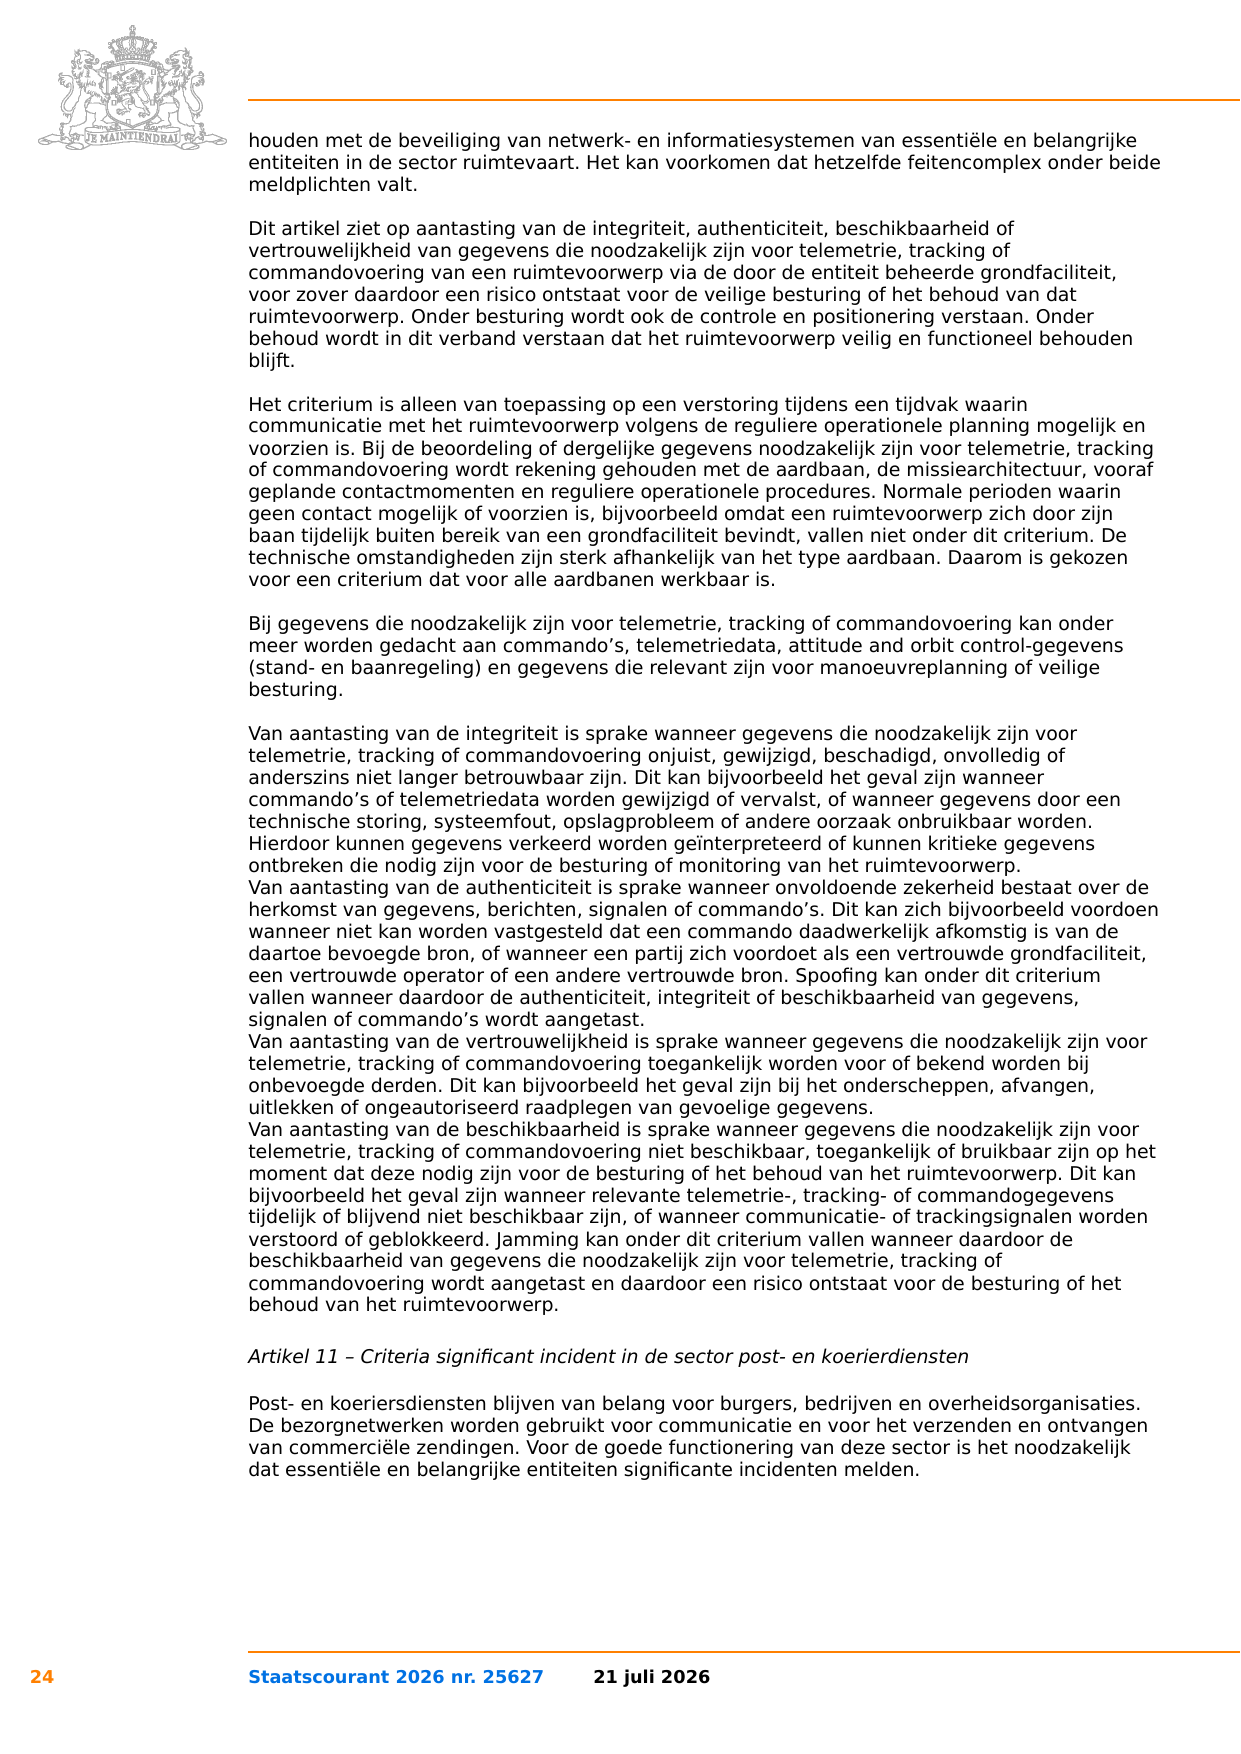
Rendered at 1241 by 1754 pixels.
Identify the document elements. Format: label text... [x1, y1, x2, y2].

text Van aantasting van de authenticiteit is sprake wanneer onvoldoende zekerheid bestaat over de herkomst van gegevens, berichten, signalen of commando’s. Dit kan zich bijvoorbeeld voordoen wanneer niet kan worden vastgesteld dat een commando daadwerkelijk afkomstig is van de daartoe bevoegde bron, of wanneer een partij zich voordoet als een vertrouwde grondfaciliteit, een vertrouwde operator of een andere vertrouwde bron. Spoofing kan onder dit criterium vallen wanneer daardoor de authenticiteit, integriteit of beschikbaarheid van gegevens, signalen of commando’s wordt aangetast. [248, 877, 1163, 1031]
text Van aantasting van de beschikbaarheid is sprake wanneer gegevens die noodzakelijk zijn voor telemetrie, tracking of commandovoering niet beschikbaar, toegankelijk of bruikbaar zijn op het moment dat deze nodig zijn voor de besturing of het behoud van het ruimtevoorwerp. Dit kan bijvoorbeeld het geval zijn wanneer relevante telemetrie-, tracking- of commandogegevens tijdelijk of blijvend niet beschikbaar zijn, of wanneer communicatie- of trackingsignalen worden verstoord of geblokkeerd. Jamming kan onder dit criterium vallen wanneer daardoor de beschikbaarheid van gegevens die noodzakelijk zijn voor telemetrie, tracking of commandovoering wordt aangetast en daardoor een risico ontstaat voor de besturing of het behoud van het ruimtevoorwerp. [248, 1118, 1163, 1316]
picture [38, 25, 227, 150]
text Dit artikel ziet op aantasting van de integriteit, authenticiteit, beschikbaarheid of vertrouwelijkheid van gegevens die noodzakelijk zijn voor telemetrie, tracking of commandovoering van een ruimtevoorwerp via de door de entiteit beheerde grondfaciliteit, voor zover daardoor een risico ontstaat voor de veilige besturing of het behoud van dat ruimtevoorwerp. Onder besturing wordt ook de controle en positionering verstaan. Onder behoud wordt in dit verband verstaan dat het ruimtevoorwerp veilig en functioneel behouden blijft. [248, 218, 1163, 372]
text houden met de beveiliging van netwerk- en informatiesystemen van essentiële en belangrijke entiteiten in de sector ruimtevaart. Het kan voorkomen dat hetzelfde feitencomplex onder beide meldplichten valt. [248, 130, 1163, 196]
text Bij gegevens die noodzakelijk zijn voor telemetrie, tracking of commandovoering kan onder meer worden gedacht aan commando’s, telemetriedata, attitude and orbit control-gegevens (stand- en baanregeling) en gegevens die relevant zijn voor manoeuvreplanning of veilige besturing. [248, 613, 1163, 701]
text Het criterium is alleen van toepassing op een verstoring tijdens een tijdvak waarin communicatie met het ruimtevoorwerp volgens de reguliere operationele planning mogelijk en voorzien is. Bij de beoordeling of dergelijke gegevens noodzakelijk zijn voor telemetrie, tracking of commandovoering wordt rekening gehouden met de aardbaan, de missiearchitectuur, vooraf geplande contactmomenten en reguliere operationele procedures. Normale perioden waarin geen contact mogelijk of voorzien is, bijvoorbeeld omdat een ruimtevoorwerp zich door zijn baan tijdelijk buiten bereik van een grondfaciliteit bevindt, vallen niet onder dit criterium. De technische omstandigheden zijn sterk afhankelijk van het type aardbaan. Daarom is gekozen voor een criterium dat voor alle aardbanen werkbaar is. [248, 393, 1163, 591]
text Van aantasting van de integriteit is sprake wanneer gegevens die noodzakelijk zijn voor telemetrie, tracking of commandovoering onjuist, gewijzigd, beschadigd, onvolledig of anderszins niet langer betrouwbaar zijn. Dit kan bijvoorbeeld het geval zijn wanneer commando’s of telemetriedata worden gewijzigd of vervalst, of wanneer gegevens door een technische storing, systeemfout, opslagprobleem of andere oorzaak onbruikbaar worden. Hierdoor kunnen gegevens verkeerd worden geïnterpreteerd of kunnen kritieke gegevens ontbreken die nodig zijn voor de besturing of monitoring van het ruimtevoorwerp. [248, 723, 1163, 877]
text Post- en koeriersdiensten blijven van belang voor burgers, bedrijven en overheidsorganisaties. De bezorgnetwerken worden gebruikt voor communicatie en voor het verzenden en ontvangen van commerciële zendingen. Voor de goede functionering van deze sector is het noodzakelijk dat essentiële en belangrijke entiteiten significante incidenten melden. [248, 1393, 1163, 1481]
subtitle Artikel 11 – Criteria significant incident in de sector post- en koerierdiensten [248, 1346, 1163, 1368]
text Van aantasting van de vertrouwelijkheid is sprake wanneer gegevens die noodzakelijk zijn voor telemetrie, tracking of commandovoering toegankelijk worden voor of bekend worden bij onbevoegde derden. Dit kan bijvoorbeeld het geval zijn bij het onderscheppen, afvangen, uitlekken of ongeautoriseerd raadplegen van gevoelige gegevens. [248, 1031, 1163, 1118]
